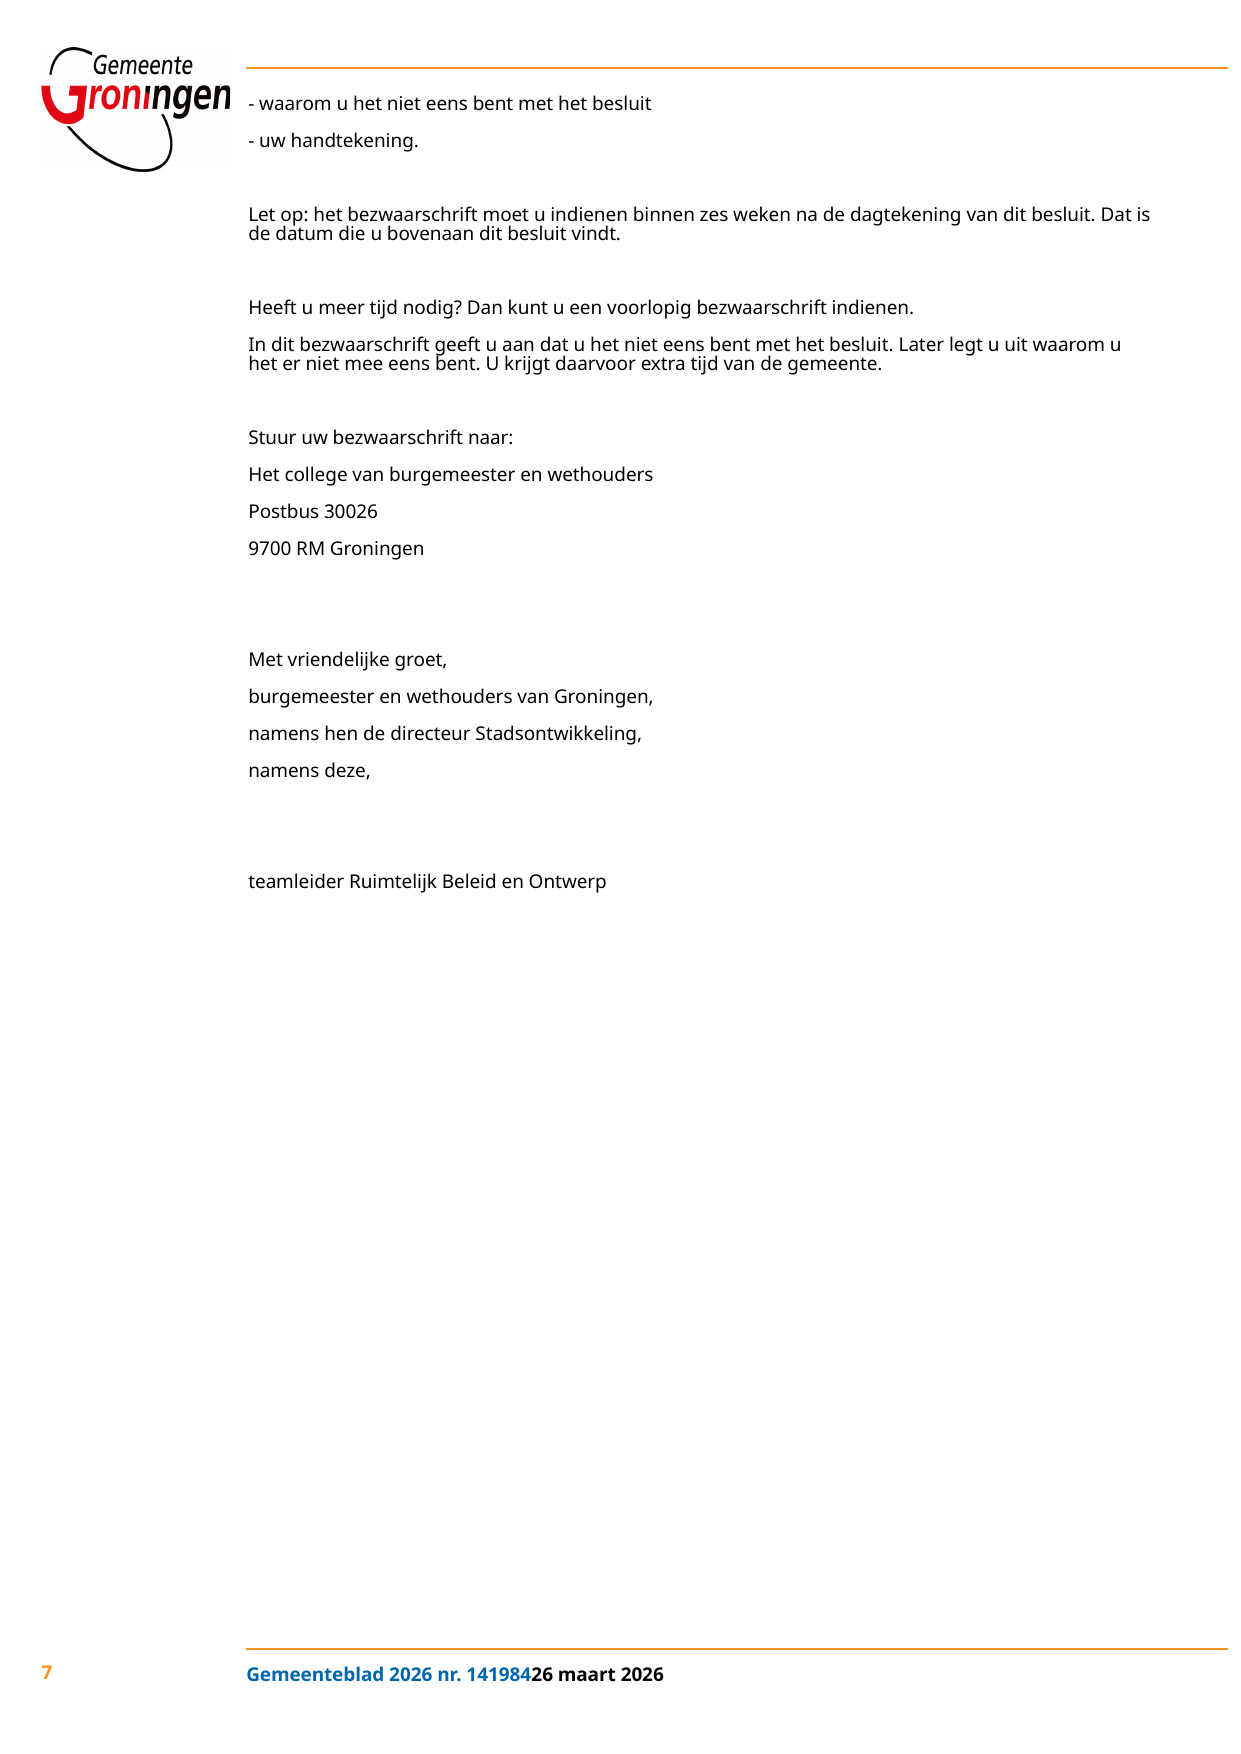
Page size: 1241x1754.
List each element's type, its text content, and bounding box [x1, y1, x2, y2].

picture [41, 47, 231, 172]
text Stuur uw bezwaarschrift naar: [248, 429, 1152, 448]
text Met vriendelijke groet, [248, 651, 1152, 670]
text - uw handtekening. [248, 132, 1152, 151]
text - waarom u het niet eens bent met het besluit [248, 95, 1152, 114]
text teamleider Ruimtelijk Beleid en Ontwerp [248, 873, 1152, 892]
text Het college van burgemeester en wethouders [248, 466, 1152, 485]
text In dit bezwaarschrift geeft u aan dat u het niet eens bent met het besluit. Later legt u uit waarom u het er niet mee eens bent. U krijgt daarvoor extra tijd van de gemeente. [248, 336, 1152, 374]
text 9700 RM Groningen [248, 540, 1152, 559]
text namens hen de directeur Stadsontwikkeling, [248, 725, 1152, 744]
text Let op: het bezwaarschrift moet u indienen binnen zes weken na de dagtekening van dit besluit. Dat is de datum die u bovenaan dit besluit vindt. [248, 206, 1152, 244]
text Heeft u meer tijd nodig? Dan kunt u een voorlopig bezwaarschrift indienen. [248, 299, 1152, 318]
text namens deze, [248, 762, 1152, 781]
text burgemeester en wethouders van Groningen, [248, 688, 1152, 707]
text Postbus 30026 [248, 503, 1152, 522]
